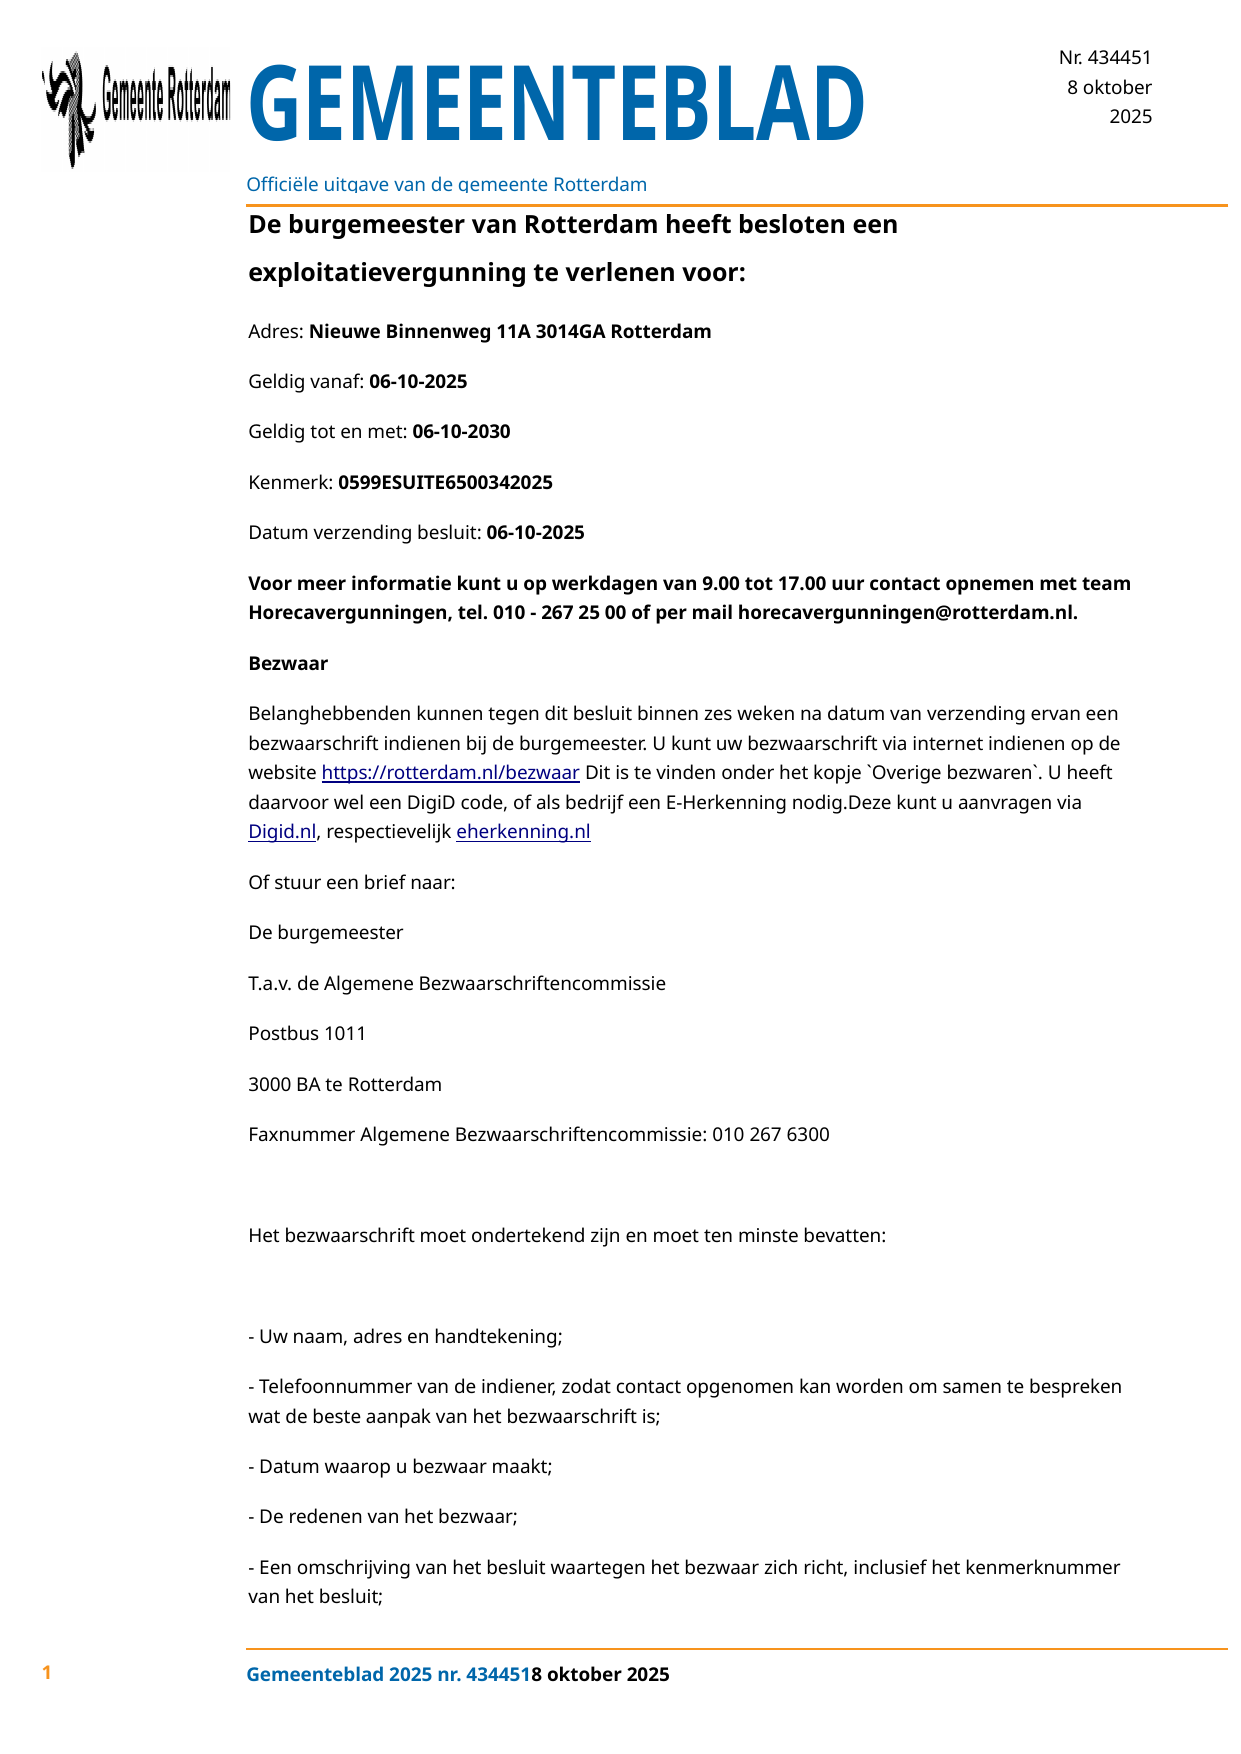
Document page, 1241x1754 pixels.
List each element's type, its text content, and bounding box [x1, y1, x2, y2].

text Geldig vanaf: 06-10-2025 [248, 368, 1152, 394]
text De burgemeester van Rotterdam heeft besloten een exploitatievergunning te verlenen voor: [248, 207, 1152, 288]
text Adres: Nieuwe Binnenweg 11A 3014GA Rotterdam [248, 318, 1152, 344]
text - Telefoonnummer van de indiener, zodat contact opgenomen kan worden om samen te bespreken wat de beste aanpak van het bezwaarschrift is; [248, 1373, 1152, 1429]
text - Een omschrijving van het besluit waartegen het bezwaar zich richt, inclusief het kenmerknummer van het besluit; [248, 1554, 1152, 1609]
text Faxnummer Algemene Bezwaarschriftencommissie: 010 267 6300 [248, 1121, 1152, 1147]
text Geldig tot en met: 06-10-2030 [248, 419, 1152, 444]
text Voor meer informatie kunt u op werkdagen van 9.00 tot 17.00 uur contact opnemen met team Horecavergunningen, tel. 010 - 267 25 00 of per mail horecavergunningen@rotterdam.nl. [248, 570, 1152, 625]
text Bezwaar [248, 650, 1152, 676]
text - Datum waarop u bezwaar maakt; [248, 1453, 1152, 1479]
picture [41, 47, 231, 172]
text Het bezwaarschrift moet ondertekend zijn en moet ten minste bevatten: [248, 1222, 1152, 1248]
text De burgemeester [248, 919, 1152, 945]
text Kenmerk: 0599ESUITE6500342025 [248, 469, 1152, 495]
text 3000 BA te Rotterdam [248, 1071, 1152, 1097]
text Of stuur een brief naar: [248, 869, 1152, 895]
text Belanghebbenden kunnen tegen dit besluit binnen zes weken na datum van verzending ervan een bezwaarschrift indienen bij de burgemeester. U kunt uw bezwaarschrift via internet indienen op de website https://rotterdam.nl/bezwaar Dit is te vinden onder het kopje `Overige bezwaren`. U heeft daarvoor wel een DigiD code, of als bedrijf een E-Herkenning nodig.Deze kunt u aanvragen via Digid.nl, respectievelijk eherkenning.nl [248, 700, 1152, 844]
text Postbus 1011 [248, 1020, 1152, 1046]
text T.a.v. de Algemene Bezwaarschriftencommissie [248, 970, 1152, 996]
text Datum verzending besluit: 06-10-2025 [248, 519, 1152, 545]
text - Uw naam, adres en handtekening; [248, 1323, 1152, 1349]
text - De redenen van het bezwaar; [248, 1504, 1152, 1529]
